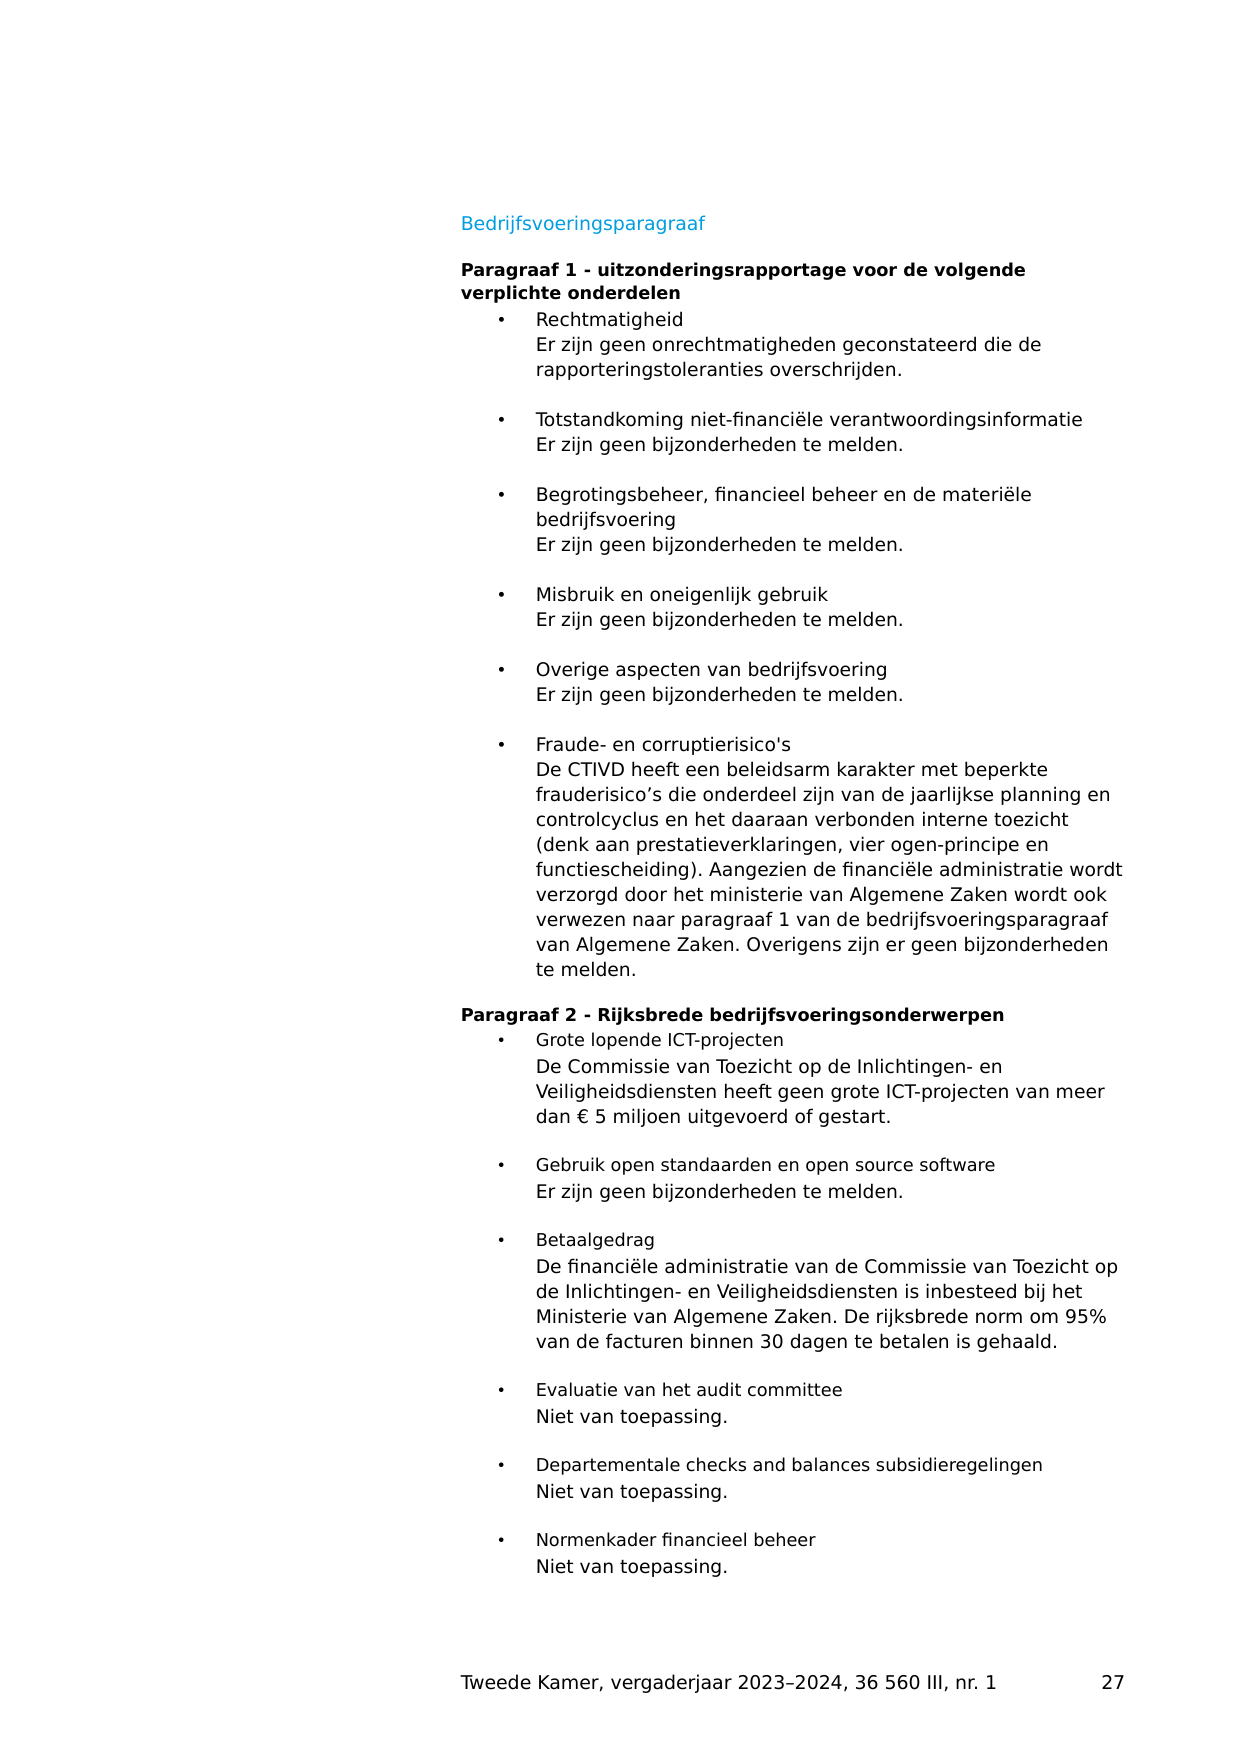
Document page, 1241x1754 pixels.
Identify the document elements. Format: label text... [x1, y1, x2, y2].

list Fraude- en corruptierisico's [498, 731, 1125, 756]
list Er zijn geen bijzonderheden te melden. [498, 431, 1125, 481]
list Overige aspecten van bedrijfsvoering [498, 656, 1125, 681]
list Er zijn geen bijzonderheden te melden. [498, 681, 1125, 731]
list Niet van toepassing. [498, 1403, 1125, 1453]
list Normenkader financieel beheer [498, 1528, 1125, 1551]
list Niet van toepassing. [498, 1553, 1125, 1603]
list De CTIVD heeft een beleidsarm karakter met beperkte frauderisico’s die onderdeel zijn van de jaarlijkse planning en controlcyclus en het daaraan verbonden interne toezicht (denk aan prestatieverklaringen, vier ogen-principe en functiescheiding). Aangezien de financiële administratie wordt verzorgd door het ministerie van Algemene Zaken wordt ook verwezen naar paragraaf 1 van de bedrijfsvoeringsparagraaf van Algemene Zaken. Overigens zijn er geen bijzonderheden te melden. [498, 756, 1125, 981]
title Bedrijfsvoeringsparagraaf [461, 213, 1125, 235]
list Totstandkoming niet-financiële verantwoordingsinformatie [498, 406, 1125, 431]
list Departementale checks and balances subsidieregelingen [498, 1453, 1125, 1476]
list Betaalgedrag [498, 1228, 1125, 1251]
list Niet van toepassing. [498, 1478, 1125, 1528]
list Rechtmatigheid [498, 306, 1125, 331]
list De financiële administratie van de Commissie van Toezicht op de Inlichtingen- en Veiligheidsdiensten is inbesteed bij het Ministerie van Algemene Zaken. De rijksbrede norm om 95% van de facturen binnen 30 dagen te betalen is gehaald. [498, 1253, 1125, 1378]
text Paragraaf 2 - Rijksbrede bedrijfsvoeringsonderwerpen [461, 1003, 1125, 1026]
list Er zijn geen bijzonderheden te melden. [498, 1178, 1125, 1228]
text Paragraaf 1 - uitzonderingsrapportage voor de volgende verplichte onderdelen [461, 258, 1125, 304]
list Begrotingsbeheer, financieel beheer en de materiële bedrijfsvoering [498, 481, 1125, 531]
list Er zijn geen bijzonderheden te melden. [498, 606, 1125, 656]
list De Commissie van Toezicht op de Inlichtingen- en Veiligheidsdiensten heeft geen grote ICT-projecten van meer dan € 5 miljoen uitgevoerd of gestart. [498, 1053, 1125, 1153]
list Er zijn geen bijzonderheden te melden. [498, 531, 1125, 581]
list Er zijn geen onrechtmatigheden geconstateerd die de rapporteringstoleranties overschrijden. [498, 331, 1125, 406]
list Misbruik en oneigenlijk gebruik [498, 581, 1125, 606]
list Evaluatie van het audit committee [498, 1378, 1125, 1401]
list Gebruik open standaarden en open source software [498, 1153, 1125, 1176]
list Grote lopende ICT-projecten [498, 1028, 1125, 1051]
